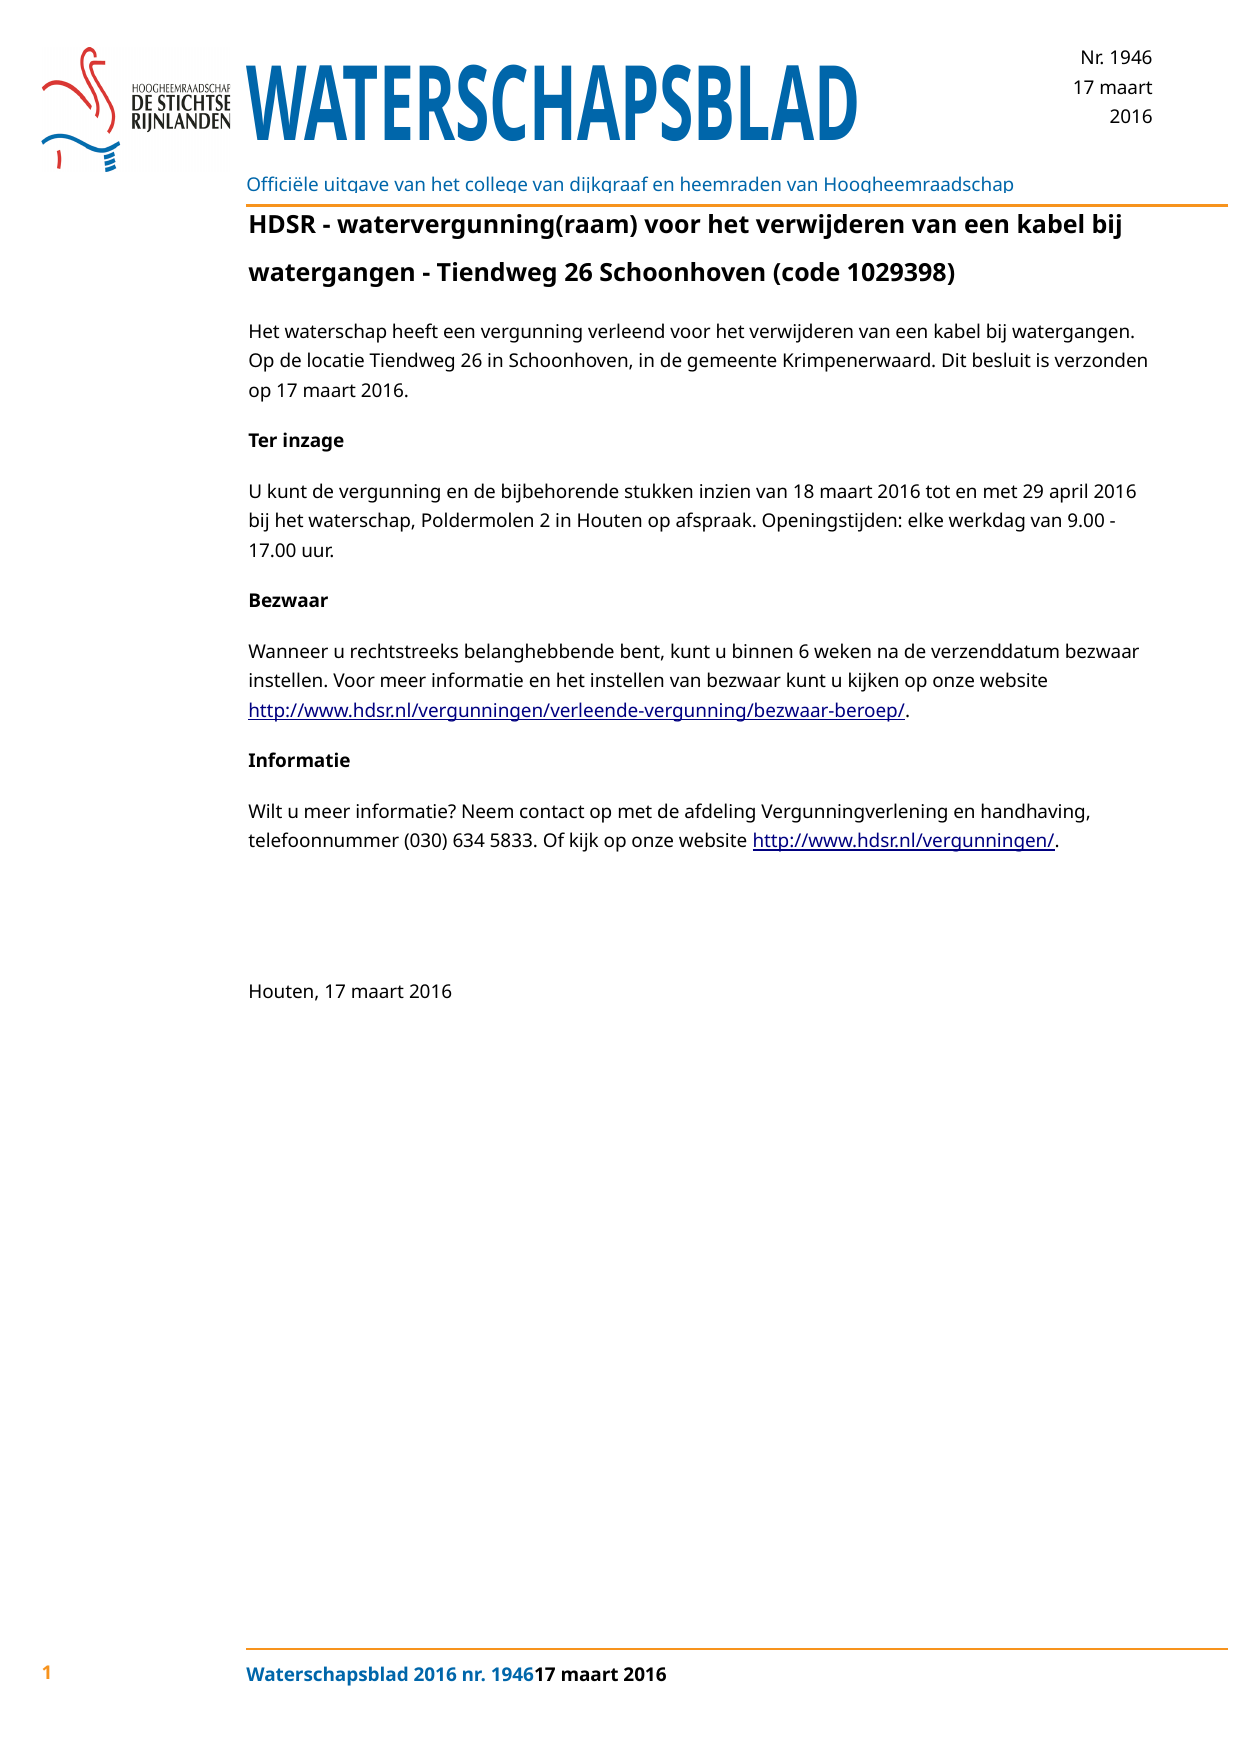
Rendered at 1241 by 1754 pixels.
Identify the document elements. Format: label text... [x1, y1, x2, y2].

picture [41, 47, 231, 172]
text Houten, 17 maart 2016 [248, 979, 1152, 1004]
text HDSR - watervergunning(raam) voor het verwijderen van een kabel bij watergangen - Tiendweg 26 Schoonhoven (code 1029398) [248, 207, 1152, 288]
text Wanneer u rechtstreeks belanghebbende bent, kunt u binnen 6 weken na de verzenddatum bezwaar instellen. Voor meer informatie en het instellen van bezwaar kunt u kijken op onze website http://www.hdsr.nl/vergunningen/verleende-vergunning/bezwaar-beroep/. [248, 638, 1152, 723]
text Informatie [248, 747, 1152, 773]
text Het waterschap heeft een vergunning verleend voor het verwijderen van een kabel bij watergangen. Op de locatie Tiendweg 26 in Schoonhoven, in de gemeente Krimpenerwaard. Dit besluit is verzonden op 17 maart 2016. [248, 318, 1152, 403]
text Bezwaar [248, 587, 1152, 613]
text Ter inzage [248, 427, 1152, 453]
text U kunt de vergunning en de bijbehorende stukken inzien van 18 maart 2016 tot en met 29 april 2016 bij het waterschap, Poldermolen 2 in Houten op afspraak. Openingstijden: elke werkdag van 9.00 - 17.00 uur. [248, 478, 1152, 563]
text Wilt u meer informatie? Neem contact op met de afdeling Vergunningverlening en handhaving, telefoonnummer (030) 634 5833. Of kijk op onze website http://www.hdsr.nl/vergunningen/. [248, 798, 1152, 853]
